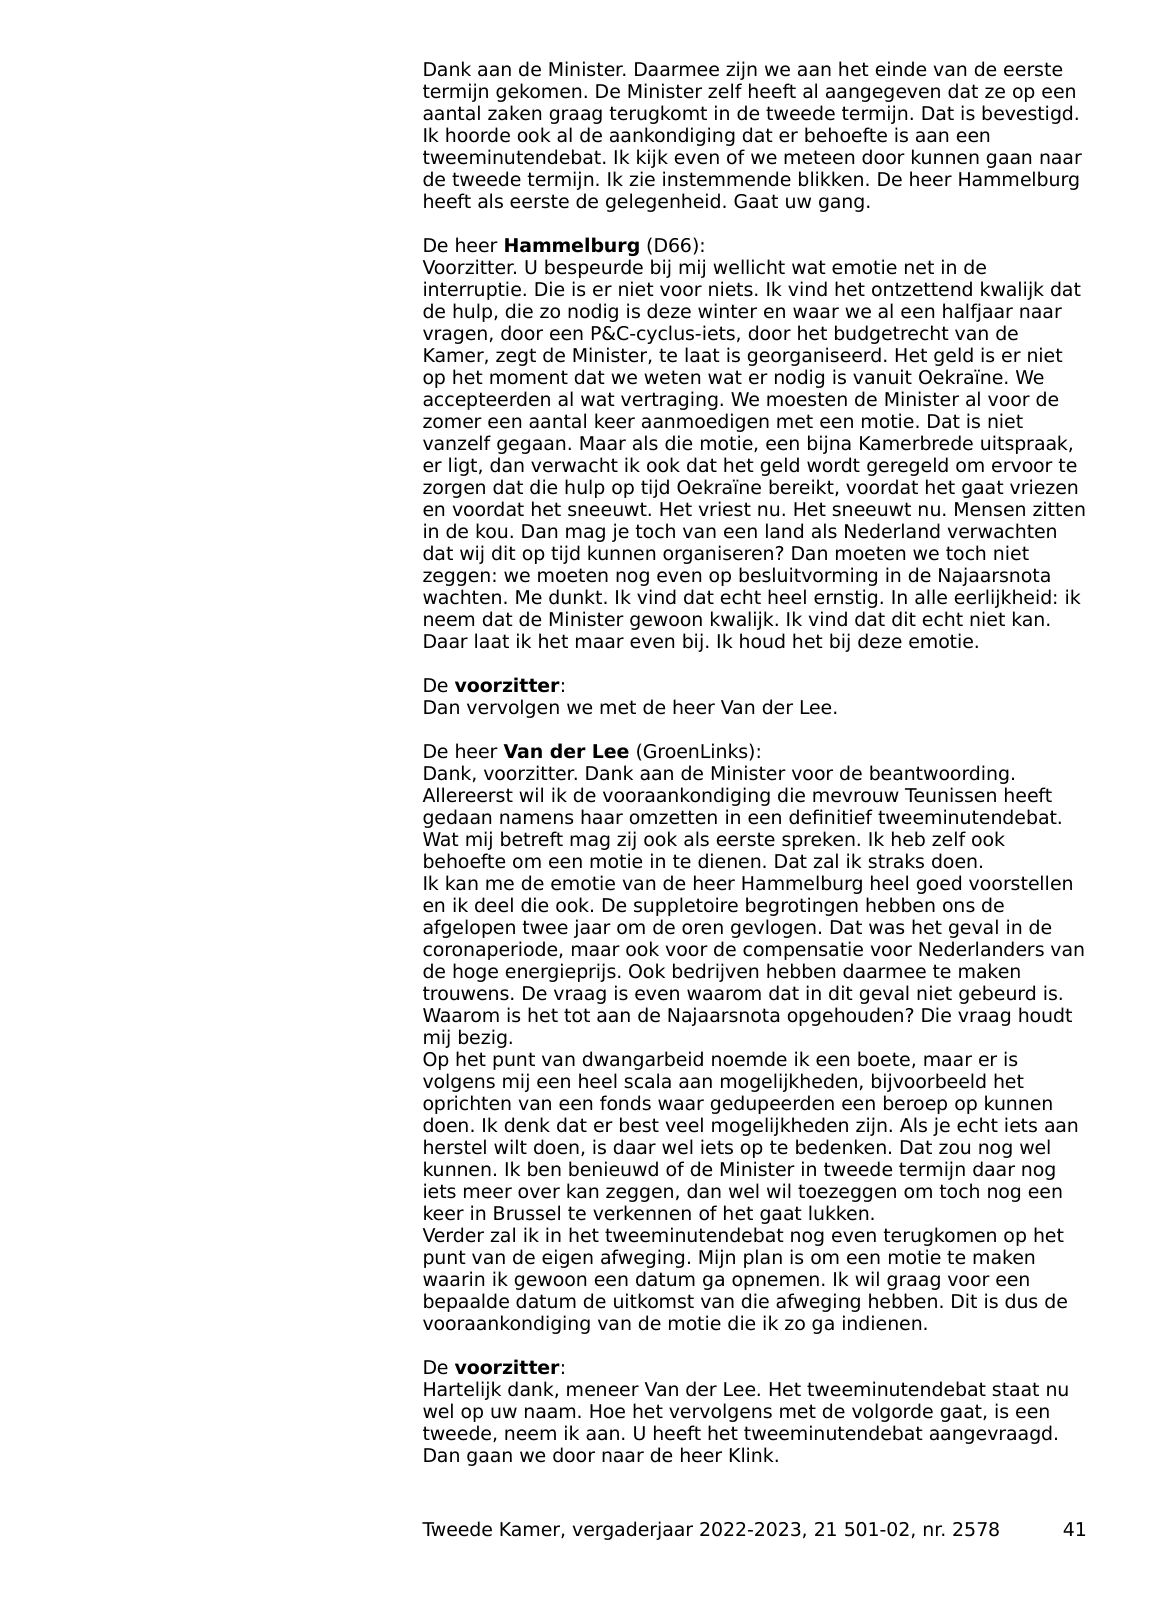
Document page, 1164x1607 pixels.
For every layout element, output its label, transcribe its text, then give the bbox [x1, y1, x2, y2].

text De heer Hammelburg (D66): [422, 235, 1087, 257]
text Hartelijk dank, meneer Van der Lee. Het tweeminutendebat staat nu wel op uw naam. Hoe het vervolgens met de volgorde gaat, is een tweede, neem ik aan. U heeft het tweeminutendebat aangevraagd. Dan gaan we door naar de heer Klink. [422, 1379, 1087, 1467]
text Dank, voorzitter. Dank aan de Minister voor de beantwoording. Allereerst wil ik de vooraankondiging die mevrouw Teunissen heeft gedaan namens haar omzetten in een definitief tweeminutendebat. Wat mij betreft mag zij ook als eerste spreken. Ik heb zelf ook behoefte om een motie in te dienen. Dat zal ik straks doen. [422, 763, 1087, 873]
text De heer Van der Lee (GroenLinks): [422, 741, 1087, 763]
text De voorzitter: [422, 675, 1087, 697]
text Ik kan me de emotie van de heer Hammelburg heel goed voorstellen en ik deel die ook. De suppletoire begrotingen hebben ons de afgelopen twee jaar om de oren gevlogen. Dat was het geval in de coronaperiode, maar ook voor de compensatie voor Nederlanders van de hoge energieprijs. Ook bedrijven hebben daarmee te maken trouwens. De vraag is even waarom dat in dit geval niet gebeurd is. Waarom is het tot aan de Najaarsnota opgehouden? Die vraag houdt mij bezig. [422, 873, 1087, 1049]
text Verder zal ik in het tweeminutendebat nog even terugkomen op het punt van de eigen afweging. Mijn plan is om een motie te maken waarin ik gewoon een datum ga opnemen. Ik wil graag voor een bepaalde datum de uitkomst van die afweging hebben. Dit is dus de vooraankondiging van de motie die ik zo ga indienen. [422, 1224, 1087, 1334]
text De voorzitter: [422, 1357, 1087, 1379]
text Dan vervolgen we met de heer Van der Lee. [422, 697, 1087, 719]
text Op het punt van dwangarbeid noemde ik een boete, maar er is volgens mij een heel scala aan mogelijkheden, bijvoorbeeld het oprichten van een fonds waar gedupeerden een beroep op kunnen doen. Ik denk dat er best veel mogelijkheden zijn. Als je echt iets aan herstel wilt doen, is daar wel iets op te bedenken. Dat zou nog wel kunnen. Ik ben benieuwd of de Minister in tweede termijn daar nog iets meer over kan zeggen, dan wel wil toezeggen om toch nog een keer in Brussel te verkennen of het gaat lukken. [422, 1049, 1087, 1224]
text Dank aan de Minister. Daarmee zijn we aan het einde van de eerste termijn gekomen. De Minister zelf heeft al aangegeven dat ze op een aantal zaken graag terugkomt in de tweede termijn. Dat is bevestigd. Ik hoorde ook al de aankondiging dat er behoefte is aan een tweeminutendebat. Ik kijk even of we meteen door kunnen gaan naar de tweede termijn. Ik zie instemmende blikken. De heer Hammelburg heeft als eerste de gelegenheid. Gaat uw gang. [422, 59, 1087, 213]
text Voorzitter. U bespeurde bij mij wellicht wat emotie net in de interruptie. Die is er niet voor niets. Ik vind het ontzettend kwalijk dat de hulp, die zo nodig is deze winter en waar we al een halfjaar naar vragen, door een P&C-cyclus-iets, door het budgetrecht van de Kamer, zegt de Minister, te laat is georganiseerd. Het geld is er niet op het moment dat we weten wat er nodig is vanuit Oekraïne. We accepteerden al wat vertraging. We moesten de Minister al voor de zomer een aantal keer aanmoedigen met een motie. Dat is niet vanzelf gegaan. Maar als die motie, een bijna Kamerbrede uitspraak, er ligt, dan verwacht ik ook dat het geld wordt geregeld om ervoor te zorgen dat die hulp op tijd Oekraïne bereikt, voordat het gaat vriezen en voordat het sneeuwt. Het vriest nu. Het sneeuwt nu. Mensen zitten in de kou. Dan mag je toch van een land als Nederland verwachten dat wij dit op tijd kunnen organiseren? Dan moeten we toch niet zeggen: we moeten nog even op besluitvorming in de Najaarsnota wachten. Me dunkt. Ik vind dat echt heel ernstig. In alle eerlijkheid: ik neem dat de Minister gewoon kwalijk. Ik vind dat dit echt niet kan. Daar laat ik het maar even bij. Ik houd het bij deze emotie. [422, 257, 1087, 653]
